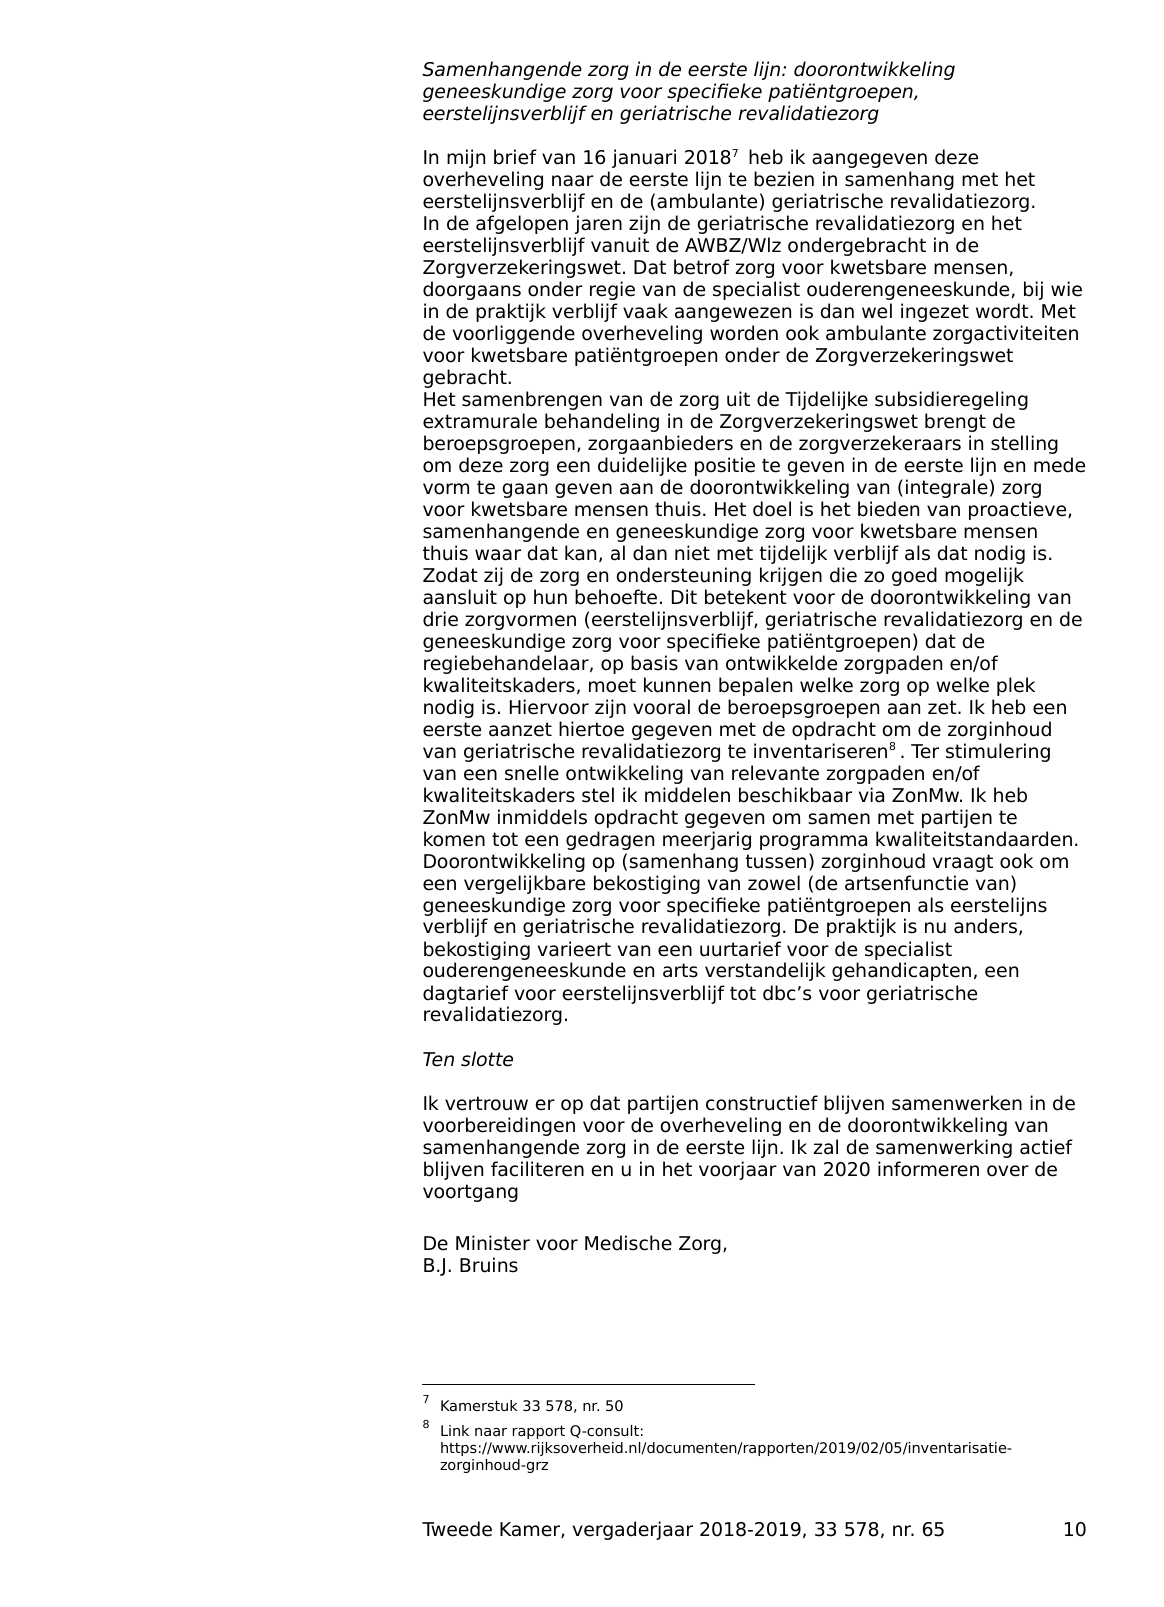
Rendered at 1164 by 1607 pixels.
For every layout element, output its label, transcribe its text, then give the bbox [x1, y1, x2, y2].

subtitle Ten slotte [422, 1048, 1087, 1071]
text De Minister voor Medische Zorg, B.J. Bruins [422, 1233, 1087, 1277]
subtitle Samenhangende zorg in de eerste lijn: doorontwikkeling geneeskundige zorg voor specifieke patiëntgroepen, eerstelijnsverblijf en geriatrische revalidatiezorg [422, 59, 1087, 125]
text In mijn brief van 16 januari 2018 heb ik aangegeven deze overheveling naar de eerste lijn te bezien in samenhang met het eerstelijnsverblijf en de (ambulante) geriatrische revalidatiezorg. [422, 147, 1087, 213]
text Link naar rapport Q-consult: https://www.rijksoverheid.nl/documenten/rapporten/2019/02/05/inventarisatie-zorginhoud-grz [422, 1418, 1087, 1474]
text In de afgelopen jaren zijn de geriatrische revalidatiezorg en het eerstelijnsverblijf vanuit de AWBZ/Wlz ondergebracht in de Zorgverzekeringswet. Dat betrof zorg voor kwetsbare mensen, doorgaans onder regie van de specialist ouderengeneeskunde, bij wie in de praktijk verblijf vaak aangewezen is dan wel ingezet wordt. Met de voorliggende overheveling worden ook ambulante zorgactiviteiten voor kwetsbare patiëntgroepen onder de Zorgverzekeringswet gebracht. [422, 213, 1087, 389]
text Kamerstuk 33 578, nr. 50 [422, 1393, 1087, 1416]
text Ik vertrouw er op dat partijen constructief blijven samenwerken in de voorbereidingen voor de overheveling en de doorontwikkeling van samenhangende zorg in de eerste lijn. Ik zal de samenwerking actief blijven faciliteren en u in het voorjaar van 2020 informeren over de voortgang [422, 1093, 1087, 1203]
text Het samenbrengen van de zorg uit de Tijdelijke subsidieregeling extramurale behandeling in de Zorgverzekeringswet brengt de beroepsgroepen, zorgaanbieders en de zorgverzekeraars in stelling om deze zorg een duidelijke positie te geven in de eerste lijn en mede vorm te gaan geven aan de doorontwikkeling van (integrale) zorg voor kwetsbare mensen thuis. Het doel is het bieden van proactieve, samenhangende en geneeskundige zorg voor kwetsbare mensen thuis waar dat kan, al dan niet met tijdelijk verblijf als dat nodig is. Zodat zij de zorg en ondersteuning krijgen die zo goed mogelijk aansluit op hun behoefte. Dit betekent voor de doorontwikkeling van drie zorgvormen (eerstelijnsverblijf, geriatrische revalidatiezorg en de geneeskundige zorg voor specifieke patiëntgroepen) dat de regiebehandelaar, op basis van ontwikkelde zorgpaden en/of kwaliteitskaders, moet kunnen bepalen welke zorg op welke plek nodig is. Hiervoor zijn vooral de beroepsgroepen aan zet. Ik heb een eerste aanzet hiertoe gegeven met de opdracht om de zorginhoud van geriatrische revalidatiezorg te inventariseren. Ter stimulering van een snelle ontwikkeling van relevante zorgpaden en/of kwaliteitskaders stel ik middelen beschikbaar via ZonMw. Ik heb ZonMw inmiddels opdracht gegeven om samen met partijen te komen tot een gedragen meerjarig programma kwaliteitstandaarden. Doorontwikkeling op (samenhang tussen) zorginhoud vraagt ook om een vergelijkbare bekostiging van zowel (de artsenfunctie van) geneeskundige zorg voor specifieke patiëntgroepen als eerstelijns verblijf en geriatrische revalidatiezorg. De praktijk is nu anders, bekostiging varieert van een uurtarief voor de specialist ouderengeneeskunde en arts verstandelijk gehandicapten, een dagtarief voor eerstelijnsverblijf tot dbc’s voor geriatrische revalidatiezorg. [422, 389, 1087, 1026]
